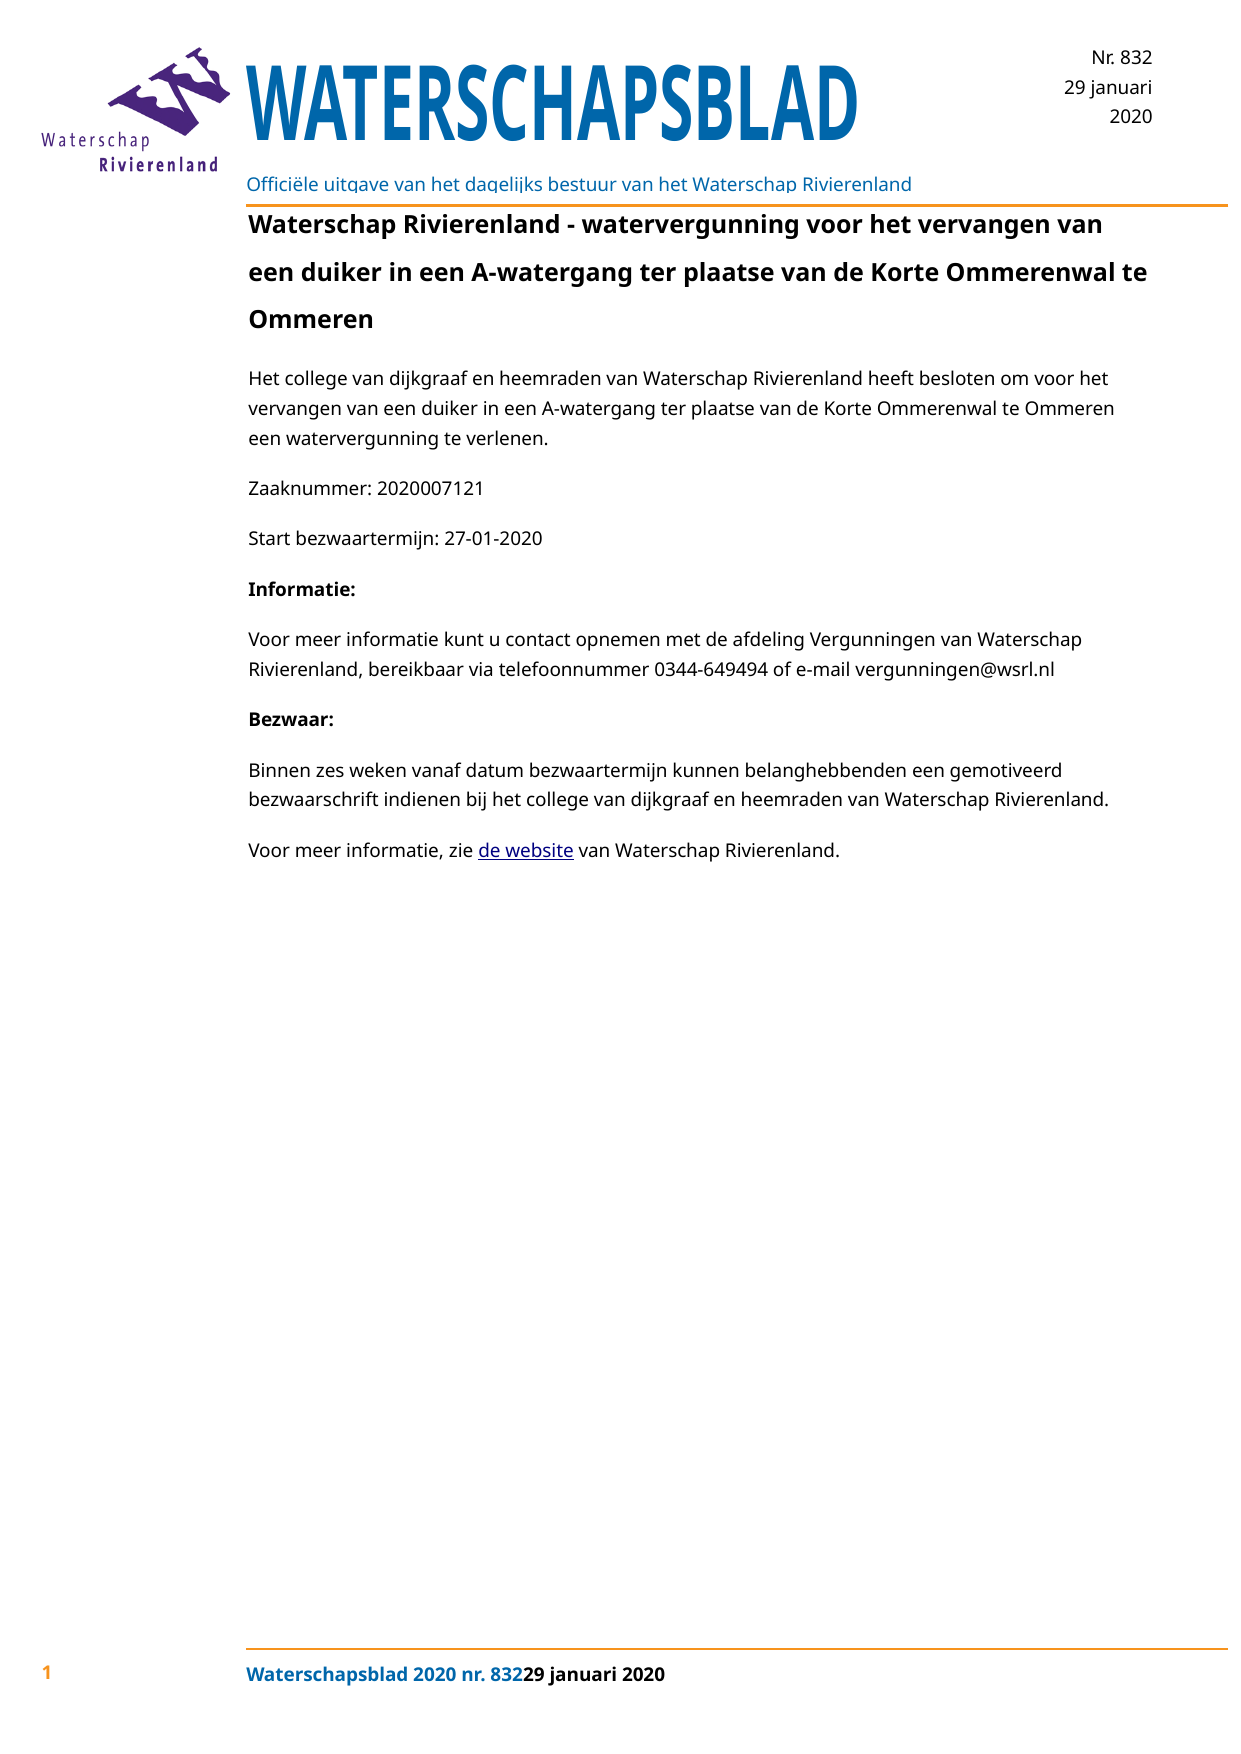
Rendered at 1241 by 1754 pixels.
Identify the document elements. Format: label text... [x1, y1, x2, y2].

text Voor meer informatie kunt u contact opnemen met de afdeling Vergunningen van Waterschap Rivierenland, bereikbaar via telefoonnummer 0344-649494 of e-mail vergunningen@wsrl.nl [248, 626, 1152, 682]
text Informatie: [248, 576, 1152, 602]
text Het college van dijkgraaf en heemraden van Waterschap Rivierenland heeft besloten om voor het vervangen van een duiker in een A-watergang ter plaatse van de Korte Ommerenwal te Ommeren een watervergunning te verlenen. [248, 366, 1152, 450]
text Bezwaar: [248, 706, 1152, 732]
text Zaaknummer: 2020007121 [248, 475, 1152, 501]
text Voor meer informatie, zie de website van Waterschap Rivierenland. [248, 837, 1152, 862]
picture [41, 47, 231, 172]
text Waterschap Rivierenland - watervergunning voor het vervangen van een duiker in een A-watergang ter plaatse van de Korte Ommerenwal te Ommeren [248, 207, 1152, 336]
text Binnen zes weken vanaf datum bezwaartermijn kunnen belanghebbenden een gemotiveerd bezwaarschrift indienen bij het college van dijkgraaf en heemraden van Waterschap Rivierenland. [248, 757, 1152, 812]
text Start bezwaartermijn: 27-01-2020 [248, 526, 1152, 551]
